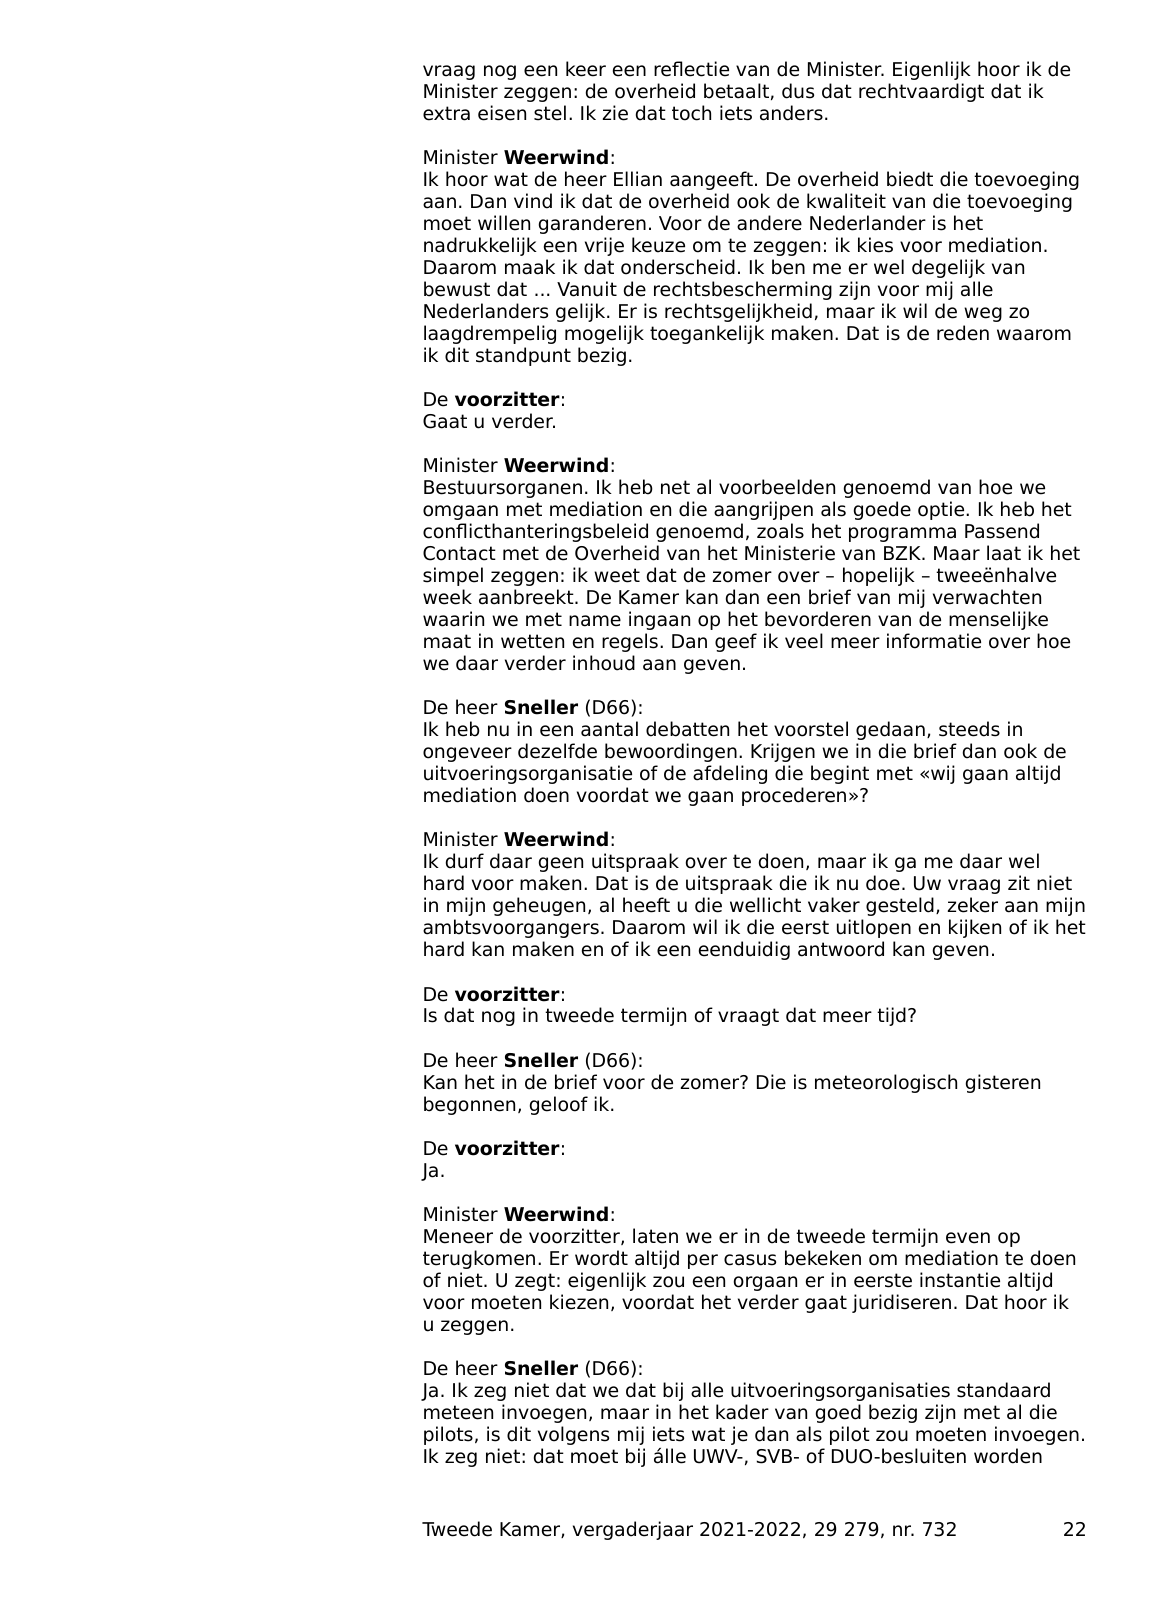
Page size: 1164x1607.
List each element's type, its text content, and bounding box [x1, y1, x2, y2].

text De heer Sneller (D66): [422, 1049, 1087, 1072]
text Ik heb nu in een aantal debatten het voorstel gedaan, steeds in ongeveer dezelfde bewoordingen. Krijgen we in die brief dan ook de uitvoeringsorganisatie of de afdeling die begint met «wij gaan altijd mediation doen voordat we gaan procederen»? [422, 719, 1087, 807]
text De heer Sneller (D66): [422, 697, 1087, 719]
text Kan het in de brief voor de zomer? Die is meteorologisch gisteren begonnen, geloof ik. [422, 1072, 1087, 1116]
text De voorzitter: [422, 389, 1087, 411]
text Minister Weerwind: [422, 455, 1087, 477]
text Bestuursorganen. Ik heb net al voorbeelden genoemd van hoe we omgaan met mediation en die aangrijpen als goede optie. Ik heb het conflicthanteringsbeleid genoemd, zoals het programma Passend Contact met de Overheid van het Ministerie van BZK. Maar laat ik het simpel zeggen: ik weet dat de zomer over – hopelijk – tweeënhalve week aanbreekt. De Kamer kan dan een brief van mij verwachten waarin we met name ingaan op het bevorderen van de menselijke maat in wetten en regels. Dan geef ik veel meer informatie over hoe we daar verder inhoud aan geven. [422, 477, 1087, 675]
text Ja. [422, 1160, 1087, 1182]
text De heer Sneller (D66): [422, 1358, 1087, 1380]
text De voorzitter: [422, 983, 1087, 1005]
text Gaat u verder. [422, 411, 1087, 433]
text Minister Weerwind: [422, 1204, 1087, 1226]
text Ik hoor wat de heer Ellian aangeeft. De overheid biedt die toevoeging aan. Dan vind ik dat de overheid ook de kwaliteit van die toevoeging moet willen garanderen. Voor de andere Nederlander is het nadrukkelijk een vrije keuze om te zeggen: ik kies voor mediation. Daarom maak ik dat onderscheid. Ik ben me er wel degelijk van bewust dat ... Vanuit de rechtsbescherming zijn voor mij alle Nederlanders gelijk. Er is rechtsgelijkheid, maar ik wil de weg zo laagdrempelig mogelijk toegankelijk maken. Dat is de reden waarom ik dit standpunt bezig. [422, 169, 1087, 367]
text Meneer de voorzitter, laten we er in de tweede termijn even op terugkomen. Er wordt altijd per casus bekeken om mediation te doen of niet. U zegt: eigenlijk zou een orgaan er in eerste instantie altijd voor moeten kiezen, voordat het verder gaat juridiseren. Dat hoor ik u zeggen. [422, 1226, 1087, 1336]
text Minister Weerwind: [422, 147, 1087, 169]
text Ik durf daar geen uitspraak over te doen, maar ik ga me daar wel hard voor maken. Dat is de uitspraak die ik nu doe. Uw vraag zit niet in mijn geheugen, al heeft u die wellicht vaker gesteld, zeker aan mijn ambtsvoorgangers. Daarom wil ik die eerst uitlopen en kijken of ik het hard kan maken en of ik een eenduidig antwoord kan geven. [422, 851, 1087, 961]
text Is dat nog in tweede termijn of vraagt dat meer tijd? [422, 1005, 1087, 1027]
text De voorzitter: [422, 1138, 1087, 1160]
text Minister Weerwind: [422, 829, 1087, 851]
text Ja. Ik zeg niet dat we dat bij alle uitvoeringsorganisaties standaard meteen invoegen, maar in het kader van goed bezig zijn met al die pilots, is dit volgens mij iets wat je dan als pilot zou moeten invoegen. Ik zeg niet: dat moet bij álle UWV-, SVB- of DUO-besluiten worden [422, 1380, 1087, 1468]
text vraag nog een keer een reflectie van de Minister. Eigenlijk hoor ik de Minister zeggen: de overheid betaalt, dus dat rechtvaardigt dat ik extra eisen stel. Ik zie dat toch iets anders. [422, 59, 1087, 125]
